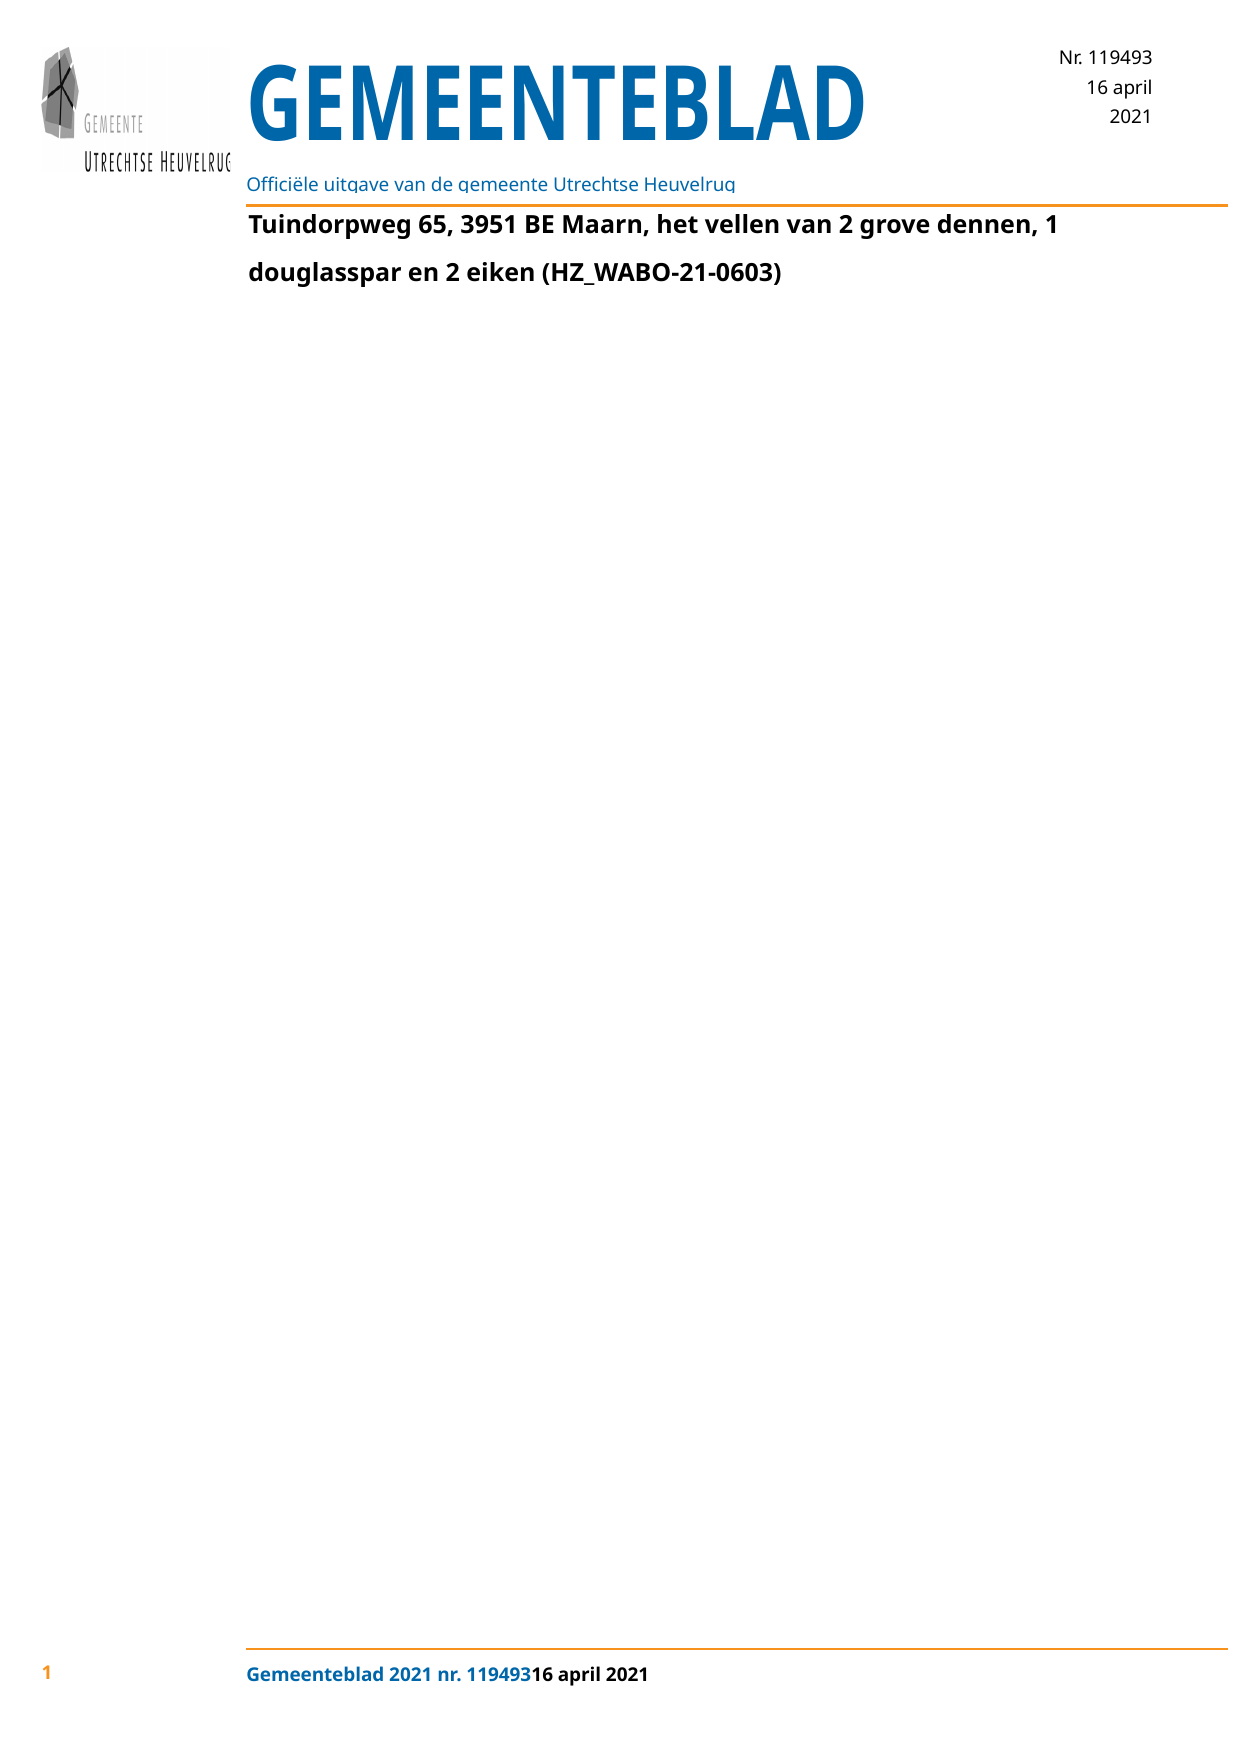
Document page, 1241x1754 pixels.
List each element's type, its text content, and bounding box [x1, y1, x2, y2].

picture [41, 47, 231, 172]
text Tuindorpweg 65, 3951 BE Maarn, het vellen van 2 grove dennen, 1 douglasspar en 2 eiken (HZ_WABO-21-0603) [248, 207, 1152, 288]
